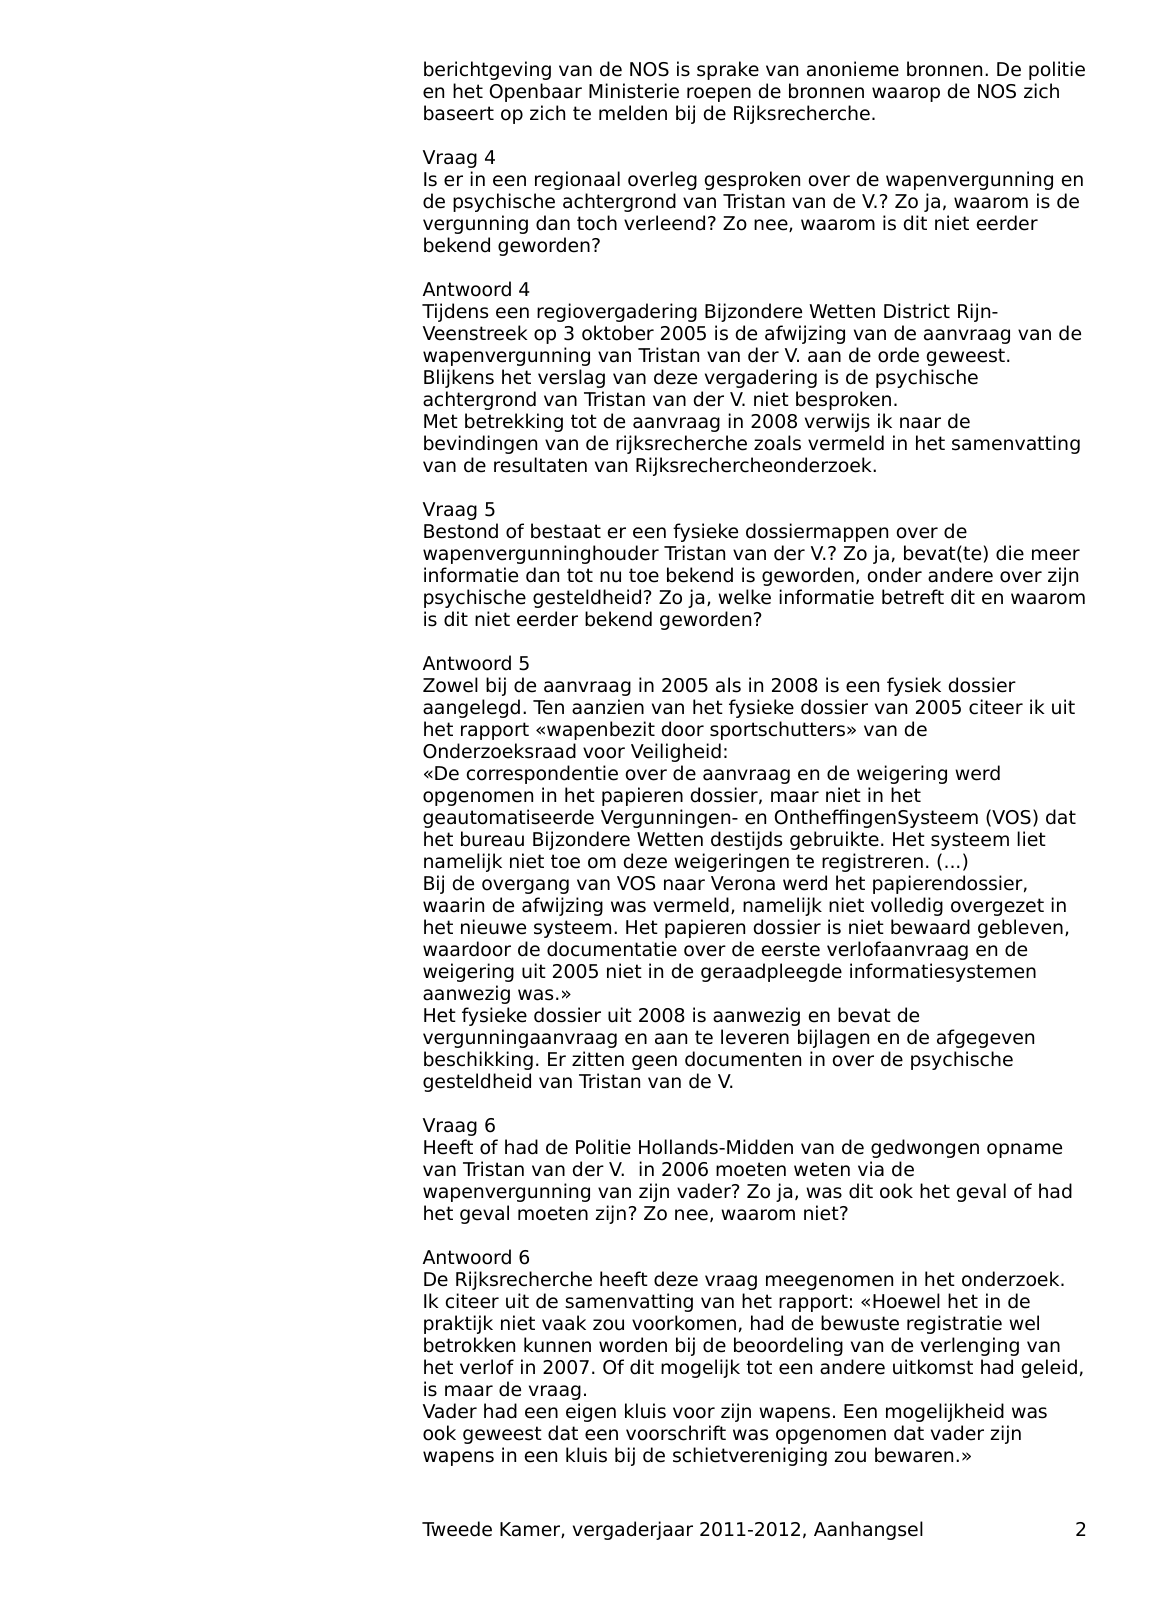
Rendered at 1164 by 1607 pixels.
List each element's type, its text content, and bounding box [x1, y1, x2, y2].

text Vraag 5 [422, 499, 1087, 521]
text Met betrekking tot de aanvraag in 2008 verwijs ik naar de bevindingen van de rijksrecherche zoals vermeld in het samenvatting van de resultaten van Rijksrechercheonderzoek. [422, 411, 1087, 477]
text Vader had een eigen kluis voor zijn wapens. Een mogelijkheid was ook geweest dat een voorschrift was opgenomen dat vader zijn wapens in een kluis bij de schietvereniging zou bewaren.» [422, 1401, 1087, 1467]
text «De correspondentie over de aanvraag en de weigering werd opgenomen in het papieren dossier, maar niet in het geautomatiseerde Vergunningen- en OntheffingenSysteem (VOS) dat het bureau Bijzondere Wetten destijds gebruikte. Het systeem liet namelijk niet toe om deze weigeringen te registreren. (...) [422, 763, 1087, 873]
text Bij de overgang van VOS naar Verona werd het papierendossier, waarin de afwijzing was vermeld, namelijk niet volledig overgezet in het nieuwe systeem. Het papieren dossier is niet bewaard gebleven, waardoor de documentatie over de eerste verlofaanvraag en de weigering uit 2005 niet in de geraadpleegde informatiesystemen aanwezig was.» [422, 873, 1087, 1005]
text De Rijksrecherche heeft deze vraag meegenomen in het onderzoek. Ik citeer uit de samenvatting van het rapport: «Hoewel het in de praktijk niet vaak zou voorkomen, had de bewuste registratie wel betrokken kunnen worden bij de beoordeling van de verlenging van het verlof in 2007. Of dit mogelijk tot een andere uitkomst had geleid, is maar de vraag. [422, 1269, 1087, 1401]
text Antwoord 4 [422, 279, 1087, 301]
text Zowel bij de aanvraag in 2005 als in 2008 is een fysiek dossier aangelegd. Ten aanzien van het fysieke dossier van 2005 citeer ik uit het rapport «wapenbezit door sportschutters» van de Onderzoeksraad voor Veiligheid: [422, 675, 1087, 763]
text Vraag 4 [422, 147, 1087, 169]
text Bestond of bestaat er een fysieke dossiermappen over de wapenvergunninghouder Tristan van der V.? Zo ja, bevat(te) die meer informatie dan tot nu toe bekend is geworden, onder andere over zijn psychische gesteldheid? Zo ja, welke informatie betreft dit en waarom is dit niet eerder bekend geworden? [422, 521, 1087, 631]
text berichtgeving van de NOS is sprake van anonieme bronnen. De politie en het Openbaar Ministerie roepen de bronnen waarop de NOS zich baseert op zich te melden bij de Rijksrecherche. [422, 59, 1087, 125]
text Is er in een regionaal overleg gesproken over de wapenvergunning en de psychische achtergrond van Tristan van de V.? Zo ja, waarom is de vergunning dan toch verleend? Zo nee, waarom is dit niet eerder bekend geworden? [422, 169, 1087, 257]
text Antwoord 5 [422, 653, 1087, 675]
text Antwoord 6 [422, 1247, 1087, 1269]
text Vraag 6 [422, 1115, 1087, 1137]
text Tijdens een regiovergadering Bijzondere Wetten District Rijn- Veenstreek op 3 oktober 2005 is de afwijzing van de aanvraag van de wapenvergunning van Tristan van der V. aan de orde geweest. Blijkens het verslag van deze vergadering is de psychische achtergrond van Tristan van der V. niet besproken. [422, 301, 1087, 411]
text Heeft of had de Politie Hollands-Midden van de gedwongen opname van Tristan van der V. in 2006 moeten weten via de wapenvergunning van zijn vader? Zo ja, was dit ook het geval of had het geval moeten zijn? Zo nee, waarom niet? [422, 1137, 1087, 1225]
text Het fysieke dossier uit 2008 is aanwezig en bevat de vergunningaanvraag en aan te leveren bijlagen en de afgegeven beschikking. Er zitten geen documenten in over de psychische gesteldheid van Tristan van de V. [422, 1005, 1087, 1093]
